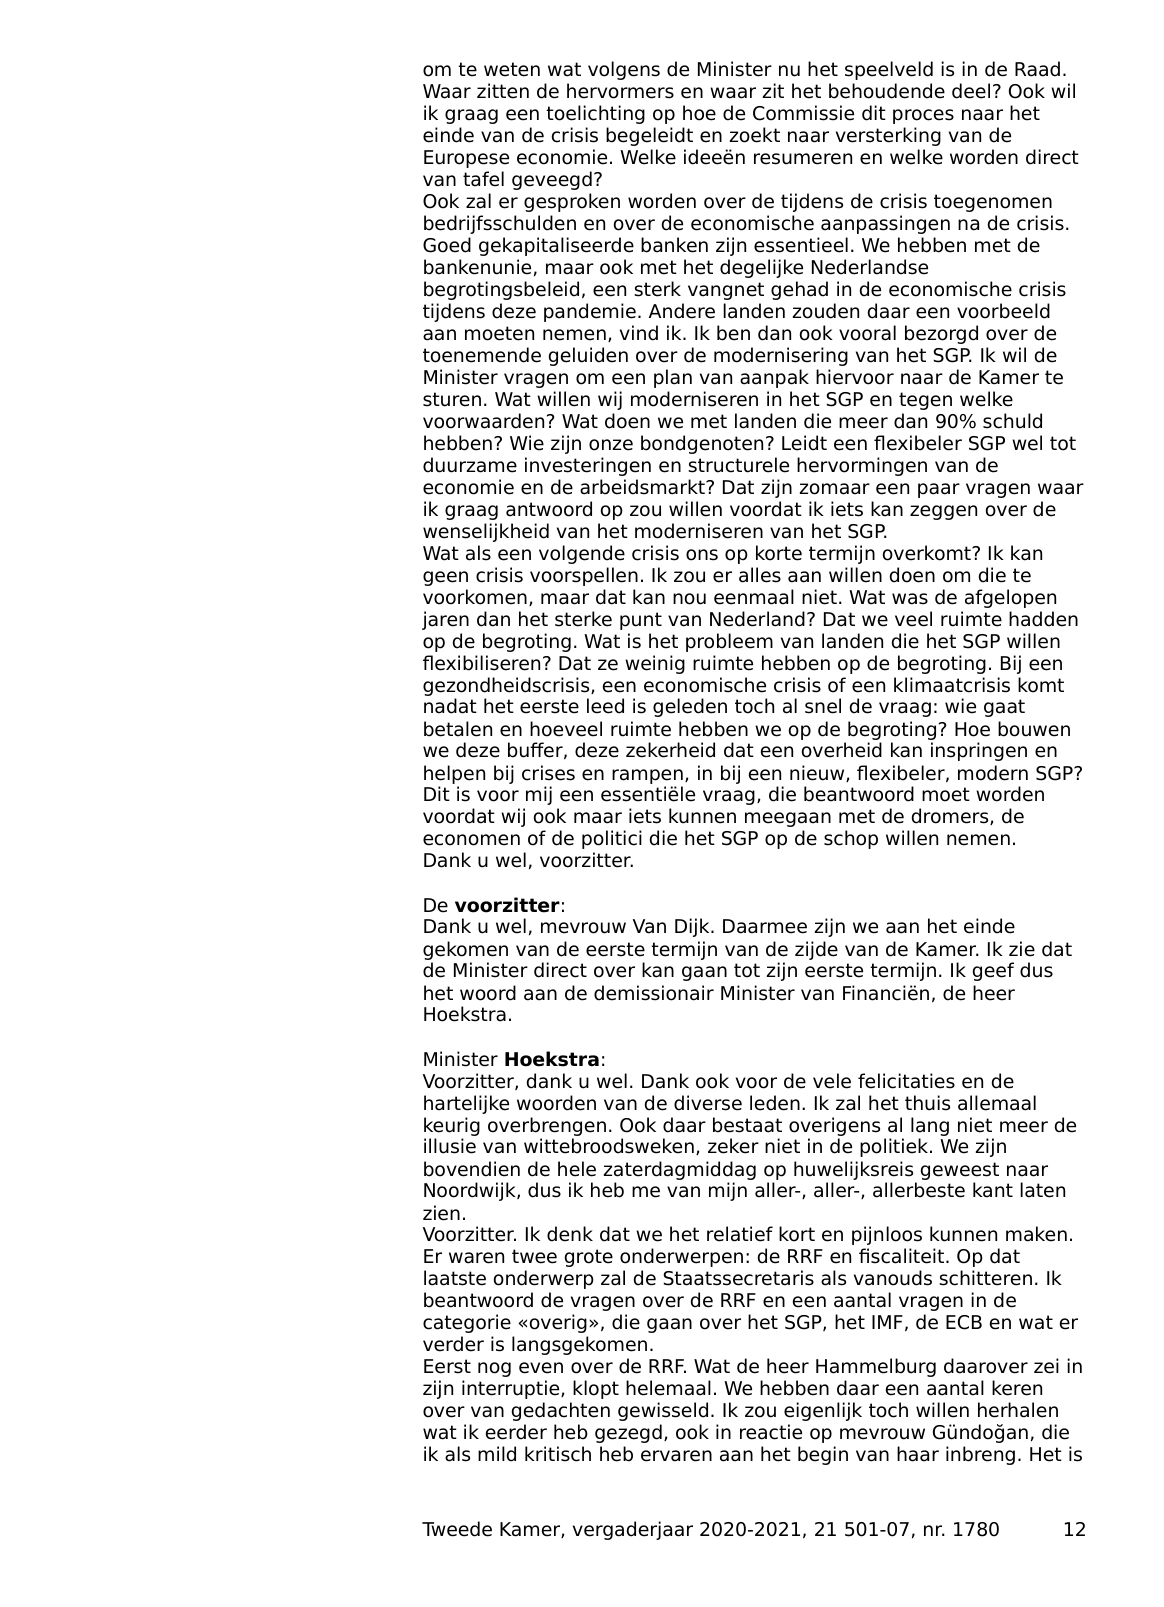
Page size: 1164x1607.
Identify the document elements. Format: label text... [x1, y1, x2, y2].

text Minister Hoekstra: [422, 1048, 1087, 1071]
text Wat als een volgende crisis ons op korte termijn overkomt? Ik kan geen crisis voorspellen. Ik zou er alles aan willen doen om die te voorkomen, maar dat kan nou eenmaal niet. Wat was de afgelopen jaren dan het sterke punt van Nederland? Dat we veel ruimte hadden op de begroting. Wat is het probleem van landen die het SGP willen flexibiliseren? Dat ze weinig ruimte hebben op de begroting. Bij een gezondheidscrisis, een economische crisis of een klimaatcrisis komt nadat het eerste leed is geleden toch al snel de vraag: wie gaat betalen en hoeveel ruimte hebben we op de begroting? Hoe bouwen we deze buffer, deze zekerheid dat een overheid kan inspringen en helpen bij crises en rampen, in bij een nieuw, flexibeler, modern SGP? Dit is voor mij een essentiële vraag, die beantwoord moet worden voordat wij ook maar iets kunnen meegaan met de dromers, de economen of de politici die het SGP op de schop willen nemen. [422, 543, 1087, 850]
text Dank u wel, voorzitter. [422, 850, 1087, 872]
text Eerst nog even over de RRF. Wat de heer Hammelburg daarover zei in zijn interruptie, klopt helemaal. We hebben daar een aantal keren over van gedachten gewisseld. Ik zou eigenlijk toch willen herhalen wat ik eerder heb gezegd, ook in reactie op mevrouw Gündoğan, die ik als mild kritisch heb ervaren aan het begin van haar inbreng. Het is [422, 1356, 1087, 1466]
text om te weten wat volgens de Minister nu het speelveld is in de Raad. Waar zitten de hervormers en waar zit het behoudende deel? Ook wil ik graag een toelichting op hoe de Commissie dit proces naar het einde van de crisis begeleidt en zoekt naar versterking van de Europese economie. Welke ideeën resumeren en welke worden direct van tafel geveegd? [422, 59, 1087, 191]
text Ook zal er gesproken worden over de tijdens de crisis toegenomen bedrijfsschulden en over de economische aanpassingen na de crisis. Goed gekapitaliseerde banken zijn essentieel. We hebben met de bankenunie, maar ook met het degelijke Nederlandse begrotingsbeleid, een sterk vangnet gehad in de economische crisis tijdens deze pandemie. Andere landen zouden daar een voorbeeld aan moeten nemen, vind ik. Ik ben dan ook vooral bezorgd over de toenemende geluiden over de modernisering van het SGP. Ik wil de Minister vragen om een plan van aanpak hiervoor naar de Kamer te sturen. Wat willen wij moderniseren in het SGP en tegen welke voorwaarden? Wat doen we met landen die meer dan 90% schuld hebben? Wie zijn onze bondgenoten? Leidt een flexibeler SGP wel tot duurzame investeringen en structurele hervormingen van de economie en de arbeidsmarkt? Dat zijn zomaar een paar vragen waar ik graag antwoord op zou willen voordat ik iets kan zeggen over de wenselijkheid van het moderniseren van het SGP. [422, 191, 1087, 543]
text Voorzitter, dank u wel. Dank ook voor de vele felicitaties en de hartelijke woorden van de diverse leden. Ik zal het thuis allemaal keurig overbrengen. Ook daar bestaat overigens al lang niet meer de illusie van wittebroodsweken, zeker niet in de politiek. We zijn bovendien de hele zaterdagmiddag op huwelijksreis geweest naar Noordwijk, dus ik heb me van mijn aller-, aller-, allerbeste kant laten zien. [422, 1071, 1087, 1224]
text De voorzitter: [422, 894, 1087, 916]
text Voorzitter. Ik denk dat we het relatief kort en pijnloos kunnen maken. Er waren twee grote onderwerpen: de RRF en fiscaliteit. Op dat laatste onderwerp zal de Staatssecretaris als vanouds schitteren. Ik beantwoord de vragen over de RRF en een aantal vragen in de categorie «overig», die gaan over het SGP, het IMF, de ECB en wat er verder is langsgekomen. [422, 1224, 1087, 1356]
text Dank u wel, mevrouw Van Dijk. Daarmee zijn we aan het einde gekomen van de eerste termijn van de zijde van de Kamer. Ik zie dat de Minister direct over kan gaan tot zijn eerste termijn. Ik geef dus het woord aan de demissionair Minister van Financiën, de heer Hoekstra. [422, 916, 1087, 1026]
